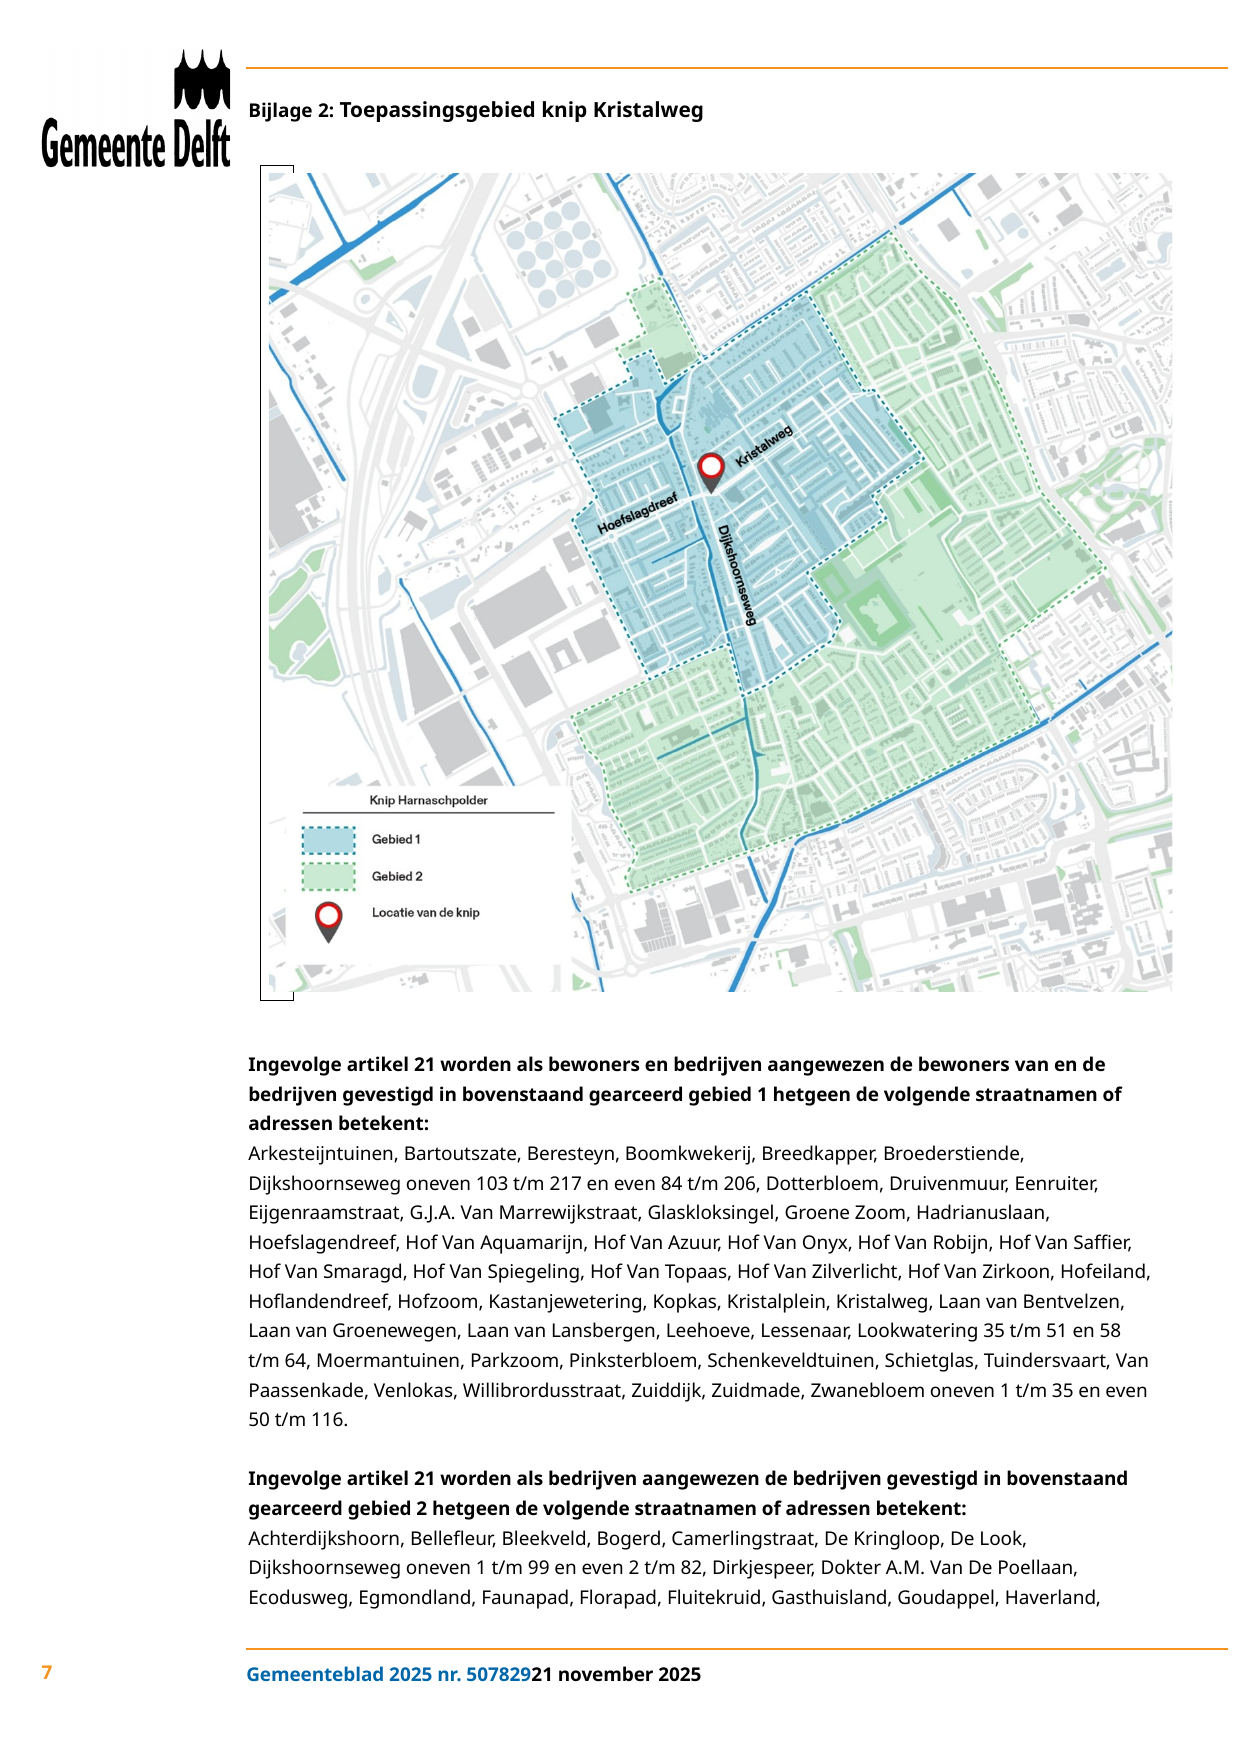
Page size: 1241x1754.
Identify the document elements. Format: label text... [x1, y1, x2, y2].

text Bijlage 2: Toepassingsgebied knip Kristalweg [248, 95, 1152, 123]
picture [41, 47, 231, 172]
text Ingevolge artikel 21 worden als bewoners en bedrijven aangewezen de bewoners van en de bedrijven gevestigd in bovenstaand gearceerd gebied 1 hetgeen de volgende straatnamen of adressen betekent: [248, 1051, 1152, 1136]
text Achterdijkshoorn, Bellefleur, Bleekveld, Bogerd, Camerlingstraat, De Kringloop, De Look, Dijkshoornseweg oneven 1 t/m 99 en even 2 t/m 82, Dirkjespeer, Dokter A.M. Van De Poellaan, Ecodusweg, Egmondland, Faunapad, Florapad, Fluitekruid, Gasthuisland, Goudappel, Haverland, [248, 1525, 1152, 1609]
picture [268, 173, 1173, 992]
text Ingevolge artikel 21 worden als bedrijven aangewezen de bedrijven gevestigd in bovenstaand gearceerd gebied 2 hetgeen de volgende straatnamen of adressen betekent: [248, 1466, 1152, 1521]
text Arkesteijntuinen, Bartoutszate, Beresteyn, Boomkwekerij, Breedkapper, Broederstiende, Dijkshoornseweg oneven 103 t/m 217 en even 84 t/m 206, Dotterbloem, Druivenmuur, Eenruiter, Eijgenraamstraat, G.J.A. Van Marrewijkstraat, Glaskloksingel, Groene Zoom, Hadrianuslaan, Hoefslagendreef, Hof Van Aquamarijn, Hof Van Azuur, Hof Van Onyx, Hof Van Robijn, Hof Van Saffier, Hof Van Smaragd, Hof Van Spiegeling, Hof Van Topaas, Hof Van Zilverlicht, Hof Van Zirkoon, Hofeiland, Hoflandendreef, Hofzoom, Kastanjewetering, Kopkas, Kristalplein, Kristalweg, Laan van Bentvelzen, Laan van Groenewegen, Laan van Lansbergen, Leehoeve, Lessenaar, Lookwatering 35 t/m 51 en 58 t/m 64, Moermantuinen, Parkzoom, Pinksterbloem, Schenkeveldtuinen, Schietglas, Tuindersvaart, Van Paassenkade, Venlokas, Willibrordusstraat, Zuiddijk, Zuidmade, Zwanebloem oneven 1 t/m 35 en even 50 t/m 116. [248, 1140, 1152, 1432]
